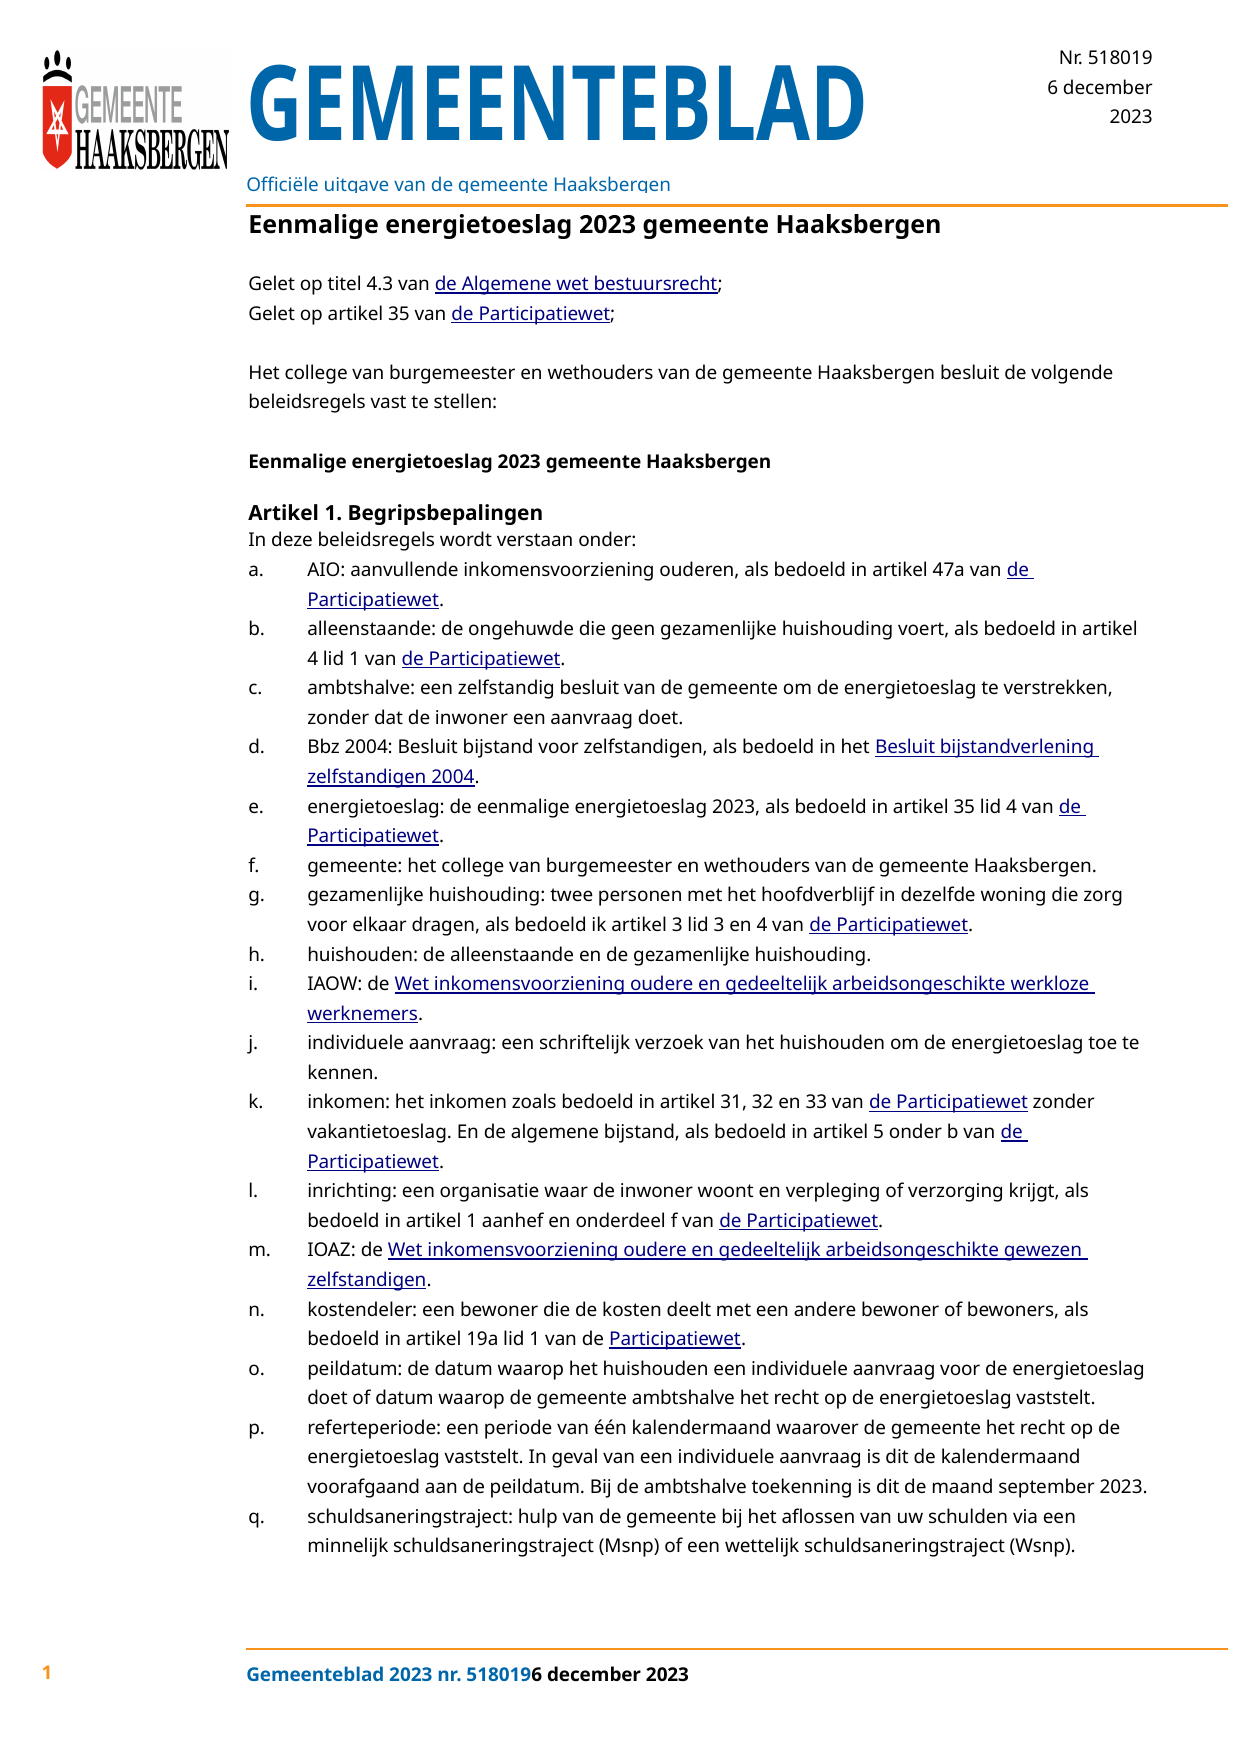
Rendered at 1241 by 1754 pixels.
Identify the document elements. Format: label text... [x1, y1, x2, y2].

list ambtshalve: een zelfstandig besluit van de gemeente om de energietoeslag te verstrekken, zonder dat de inwoner een aanvraag doet. [248, 674, 1152, 730]
text Eenmalige energietoeslag 2023 gemeente Haaksbergen [248, 207, 1152, 241]
list peildatum: de datum waarop het huishouden een individuele aanvraag voor de energietoeslag doet of datum waarop de gemeente ambtshalve het recht op de energietoeslag vaststelt. [248, 1355, 1152, 1410]
list gezamenlijke huishouding: twee personen met het hoofdverblijf in dezelfde woning die zorg voor elkaar dragen, als bedoeld ik artikel 3 lid 3 en 4 van de Participatiewet. [248, 882, 1152, 937]
list inkomen: het inkomen zoals bedoeld in artikel 31, 32 en 33 van de Participatiewet zonder vakantietoeslag. En de algemene bijstand, als bedoeld in artikel 5 onder b van de Participatiewet. [248, 1089, 1152, 1174]
list individuele aanvraag: een schriftelijk verzoek van het huishouden om de energietoeslag toe te kennen. [248, 1029, 1152, 1085]
list AIO: aanvullende inkomensvoorziening ouderen, als bedoeld in artikel 47a van de Participatiewet. [248, 556, 1152, 612]
text Artikel 1. Begripsbepalingen [248, 498, 1152, 527]
list energietoeslag: de eenmalige energietoeslag 2023, als bedoeld in artikel 35 lid 4 van de Participatiewet. [248, 793, 1152, 848]
text Het college van burgemeester en wethouders van de gemeente Haaksbergen besluit de volgende beleidsregels vast te stellen: [248, 359, 1152, 414]
list kostendeler: een bewoner die de kosten deelt met een andere bewoner of bewoners, als bedoeld in artikel 19a lid 1 van de Participatiewet. [248, 1296, 1152, 1351]
text Gelet op titel 4.3 van de Algemene wet bestuursrecht; [248, 270, 1152, 296]
text In deze beleidsregels wordt verstaan onder: [248, 527, 1152, 552]
list Bbz 2004: Besluit bijstand voor zelfstandigen, als bedoeld in het Besluit bijstandverlening zelfstandigen 2004. [248, 734, 1152, 789]
list IAOW: de Wet inkomensvoorziening oudere en gedeeltelijk arbeidsongeschikte werkloze werknemers. [248, 970, 1152, 1026]
text Gelet op artikel 35 van de Participatiewet; [248, 300, 1152, 326]
text Eenmalige energietoeslag 2023 gemeente Haaksbergen [248, 448, 1152, 473]
list referteperiode: een periode van één kalendermaand waarover de gemeente het recht op de energietoeslag vaststelt. In geval van een individuele aanvraag is dit de kalendermaand voorafgaand aan de peildatum. Bij de ambtshalve toekenning is dit de maand september 2023. [248, 1414, 1152, 1499]
list inrichting: een organisatie waar de inwoner woont en verpleging of verzorging krijgt, als bedoeld in artikel 1 aanhef en onderdeel f van de Participatiewet. [248, 1177, 1152, 1233]
list alleenstaande: de ongehuwde die geen gezamenlijke huishouding voert, als bedoeld in artikel 4 lid 1 van de Participatiewet. [248, 615, 1152, 671]
list schuldsaneringstraject: hulp van de gemeente bij het aflossen van uw schulden via een minnelijk schuldsaneringstraject (Msnp) of een wettelijk schuldsaneringstraject (Wsnp). [248, 1503, 1152, 1558]
list IOAZ: de Wet inkomensvoorziening oudere en gedeeltelijk arbeidsongeschikte gewezen zelfstandigen. [248, 1237, 1152, 1292]
picture [41, 47, 231, 172]
list gemeente: het college van burgemeester en wethouders van de gemeente Haaksbergen. [248, 852, 1152, 878]
list huishouden: de alleenstaande en de gezamenlijke huishouding. [248, 941, 1152, 967]
